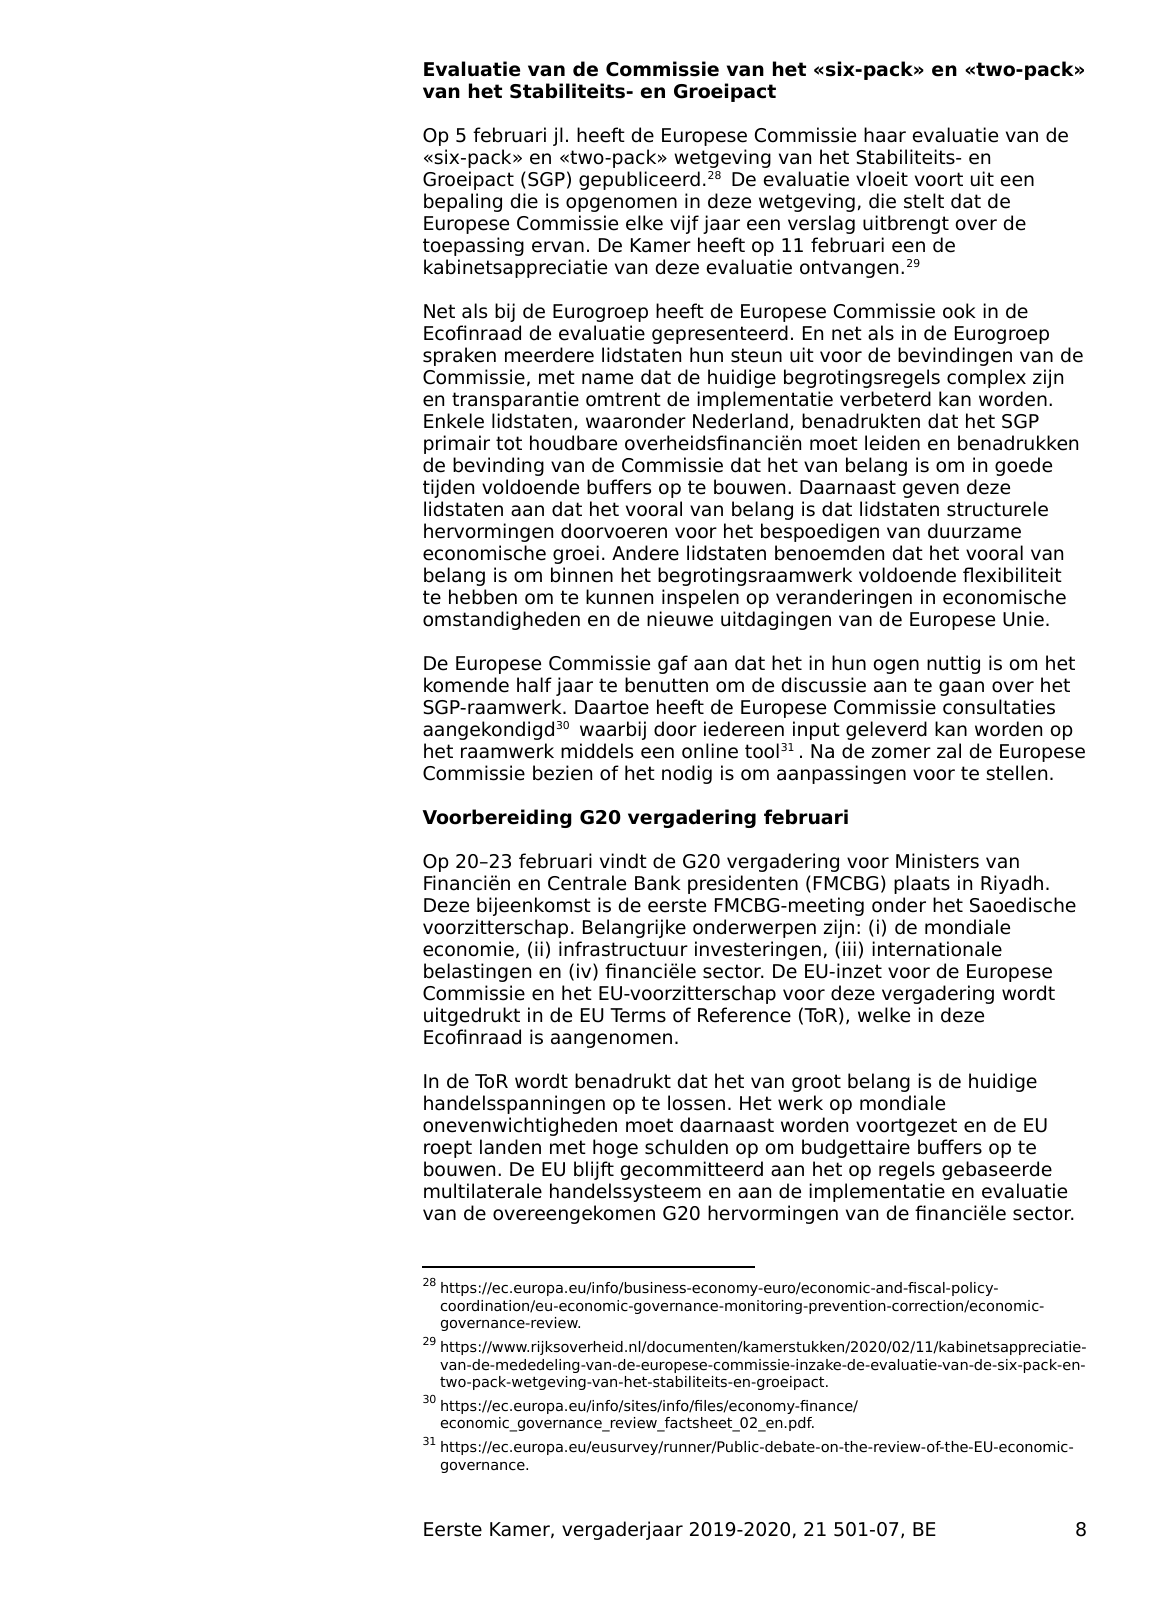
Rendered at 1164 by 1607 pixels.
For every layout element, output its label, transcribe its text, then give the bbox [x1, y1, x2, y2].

text https://ec.europa.eu/info/sites/info/files/economy-finance/economic_governance_review_factsheet_02_en.pdf. [422, 1393, 1087, 1432]
text Op 20–23 februari vindt de G20 vergadering voor Ministers van Financiën en Centrale Bank presidenten (FMCBG) plaats in Riyadh. Deze bijeenkomst is de eerste FMCBG-meeting onder het Saoedische voorzitterschap. Belangrijke onderwerpen zijn: (i) de mondiale economie, (ii) infrastructuur investeringen, (iii) internationale belastingen en (iv) financiële sector. De EU-inzet voor de Europese Commissie en het EU-voorzitterschap voor deze vergadering wordt uitgedrukt in de EU Terms of Reference (ToR), welke in deze Ecofinraad is aangenomen. [422, 851, 1087, 1049]
text https://ec.europa.eu/info/business-economy-euro/economic-and-fiscal-policy-coordination/eu-economic-governance-monitoring-prevention-correction/economic-governance-review. [422, 1276, 1087, 1332]
subtitle Voorbereiding G20 vergadering februari [422, 807, 1087, 829]
text In de ToR wordt benadrukt dat het van groot belang is de huidige handelsspanningen op te lossen. Het werk op mondiale onevenwichtigheden moet daarnaast worden voortgezet en de EU roept landen met hoge schulden op om budgettaire buffers op te bouwen. De EU blijft gecommitteerd aan het op regels gebaseerde multilaterale handelssysteem en aan de implementatie en evaluatie van de overeengekomen G20 hervormingen van de financiële sector. [422, 1071, 1087, 1225]
text https://www.rijksoverheid.nl/documenten/kamerstukken/2020/02/11/kabinetsappreciatie-van-de-mededeling-van-de-europese-commissie-inzake-de-evaluatie-van-de-six-pack-en-two-pack-wetgeving-van-het-stabiliteits-en-groeipact. [422, 1335, 1087, 1391]
subtitle Evaluatie van de Commissie van het «six-pack» en «two-pack» van het Stabiliteits- en Groeipact [422, 59, 1087, 103]
text Op 5 februari jl. heeft de Europese Commissie haar evaluatie van de «six-pack» en «two-pack» wetgeving van het Stabiliteits- en Groeipact (SGP) gepubliceerd. De evaluatie vloeit voort uit een bepaling die is opgenomen in deze wetgeving, die stelt dat de Europese Commissie elke vijf jaar een verslag uitbrengt over de toepassing ervan. De Kamer heeft op 11 februari een de kabinetsappreciatie van deze evaluatie ontvangen. [422, 125, 1087, 279]
text De Europese Commissie gaf aan dat het in hun ogen nuttig is om het komende half jaar te benutten om de discussie aan te gaan over het SGP-raamwerk. Daartoe heeft de Europese Commissie consultaties aangekondigd waarbij door iedereen input geleverd kan worden op het raamwerk middels een online tool. Na de zomer zal de Europese Commissie bezien of het nodig is om aanpassingen voor te stellen. [422, 653, 1087, 785]
text https://ec.europa.eu/eusurvey/runner/Public-debate-on-the-review-of-the-EU-economic-governance. [422, 1435, 1087, 1474]
text Net als bij de Eurogroep heeft de Europese Commissie ook in de Ecofinraad de evaluatie gepresenteerd. En net als in de Eurogroep spraken meerdere lidstaten hun steun uit voor de bevindingen van de Commissie, met name dat de huidige begrotingsregels complex zijn en transparantie omtrent de implementatie verbeterd kan worden. Enkele lidstaten, waaronder Nederland, benadrukten dat het SGP primair tot houdbare overheidsfinanciën moet leiden en benadrukken de bevinding van de Commissie dat het van belang is om in goede tijden voldoende buffers op te bouwen. Daarnaast geven deze lidstaten aan dat het vooral van belang is dat lidstaten structurele hervormingen doorvoeren voor het bespoedigen van duurzame economische groei. Andere lidstaten benoemden dat het vooral van belang is om binnen het begrotingsraamwerk voldoende flexibiliteit te hebben om te kunnen inspelen op veranderingen in economische omstandigheden en de nieuwe uitdagingen van de Europese Unie. [422, 301, 1087, 631]
